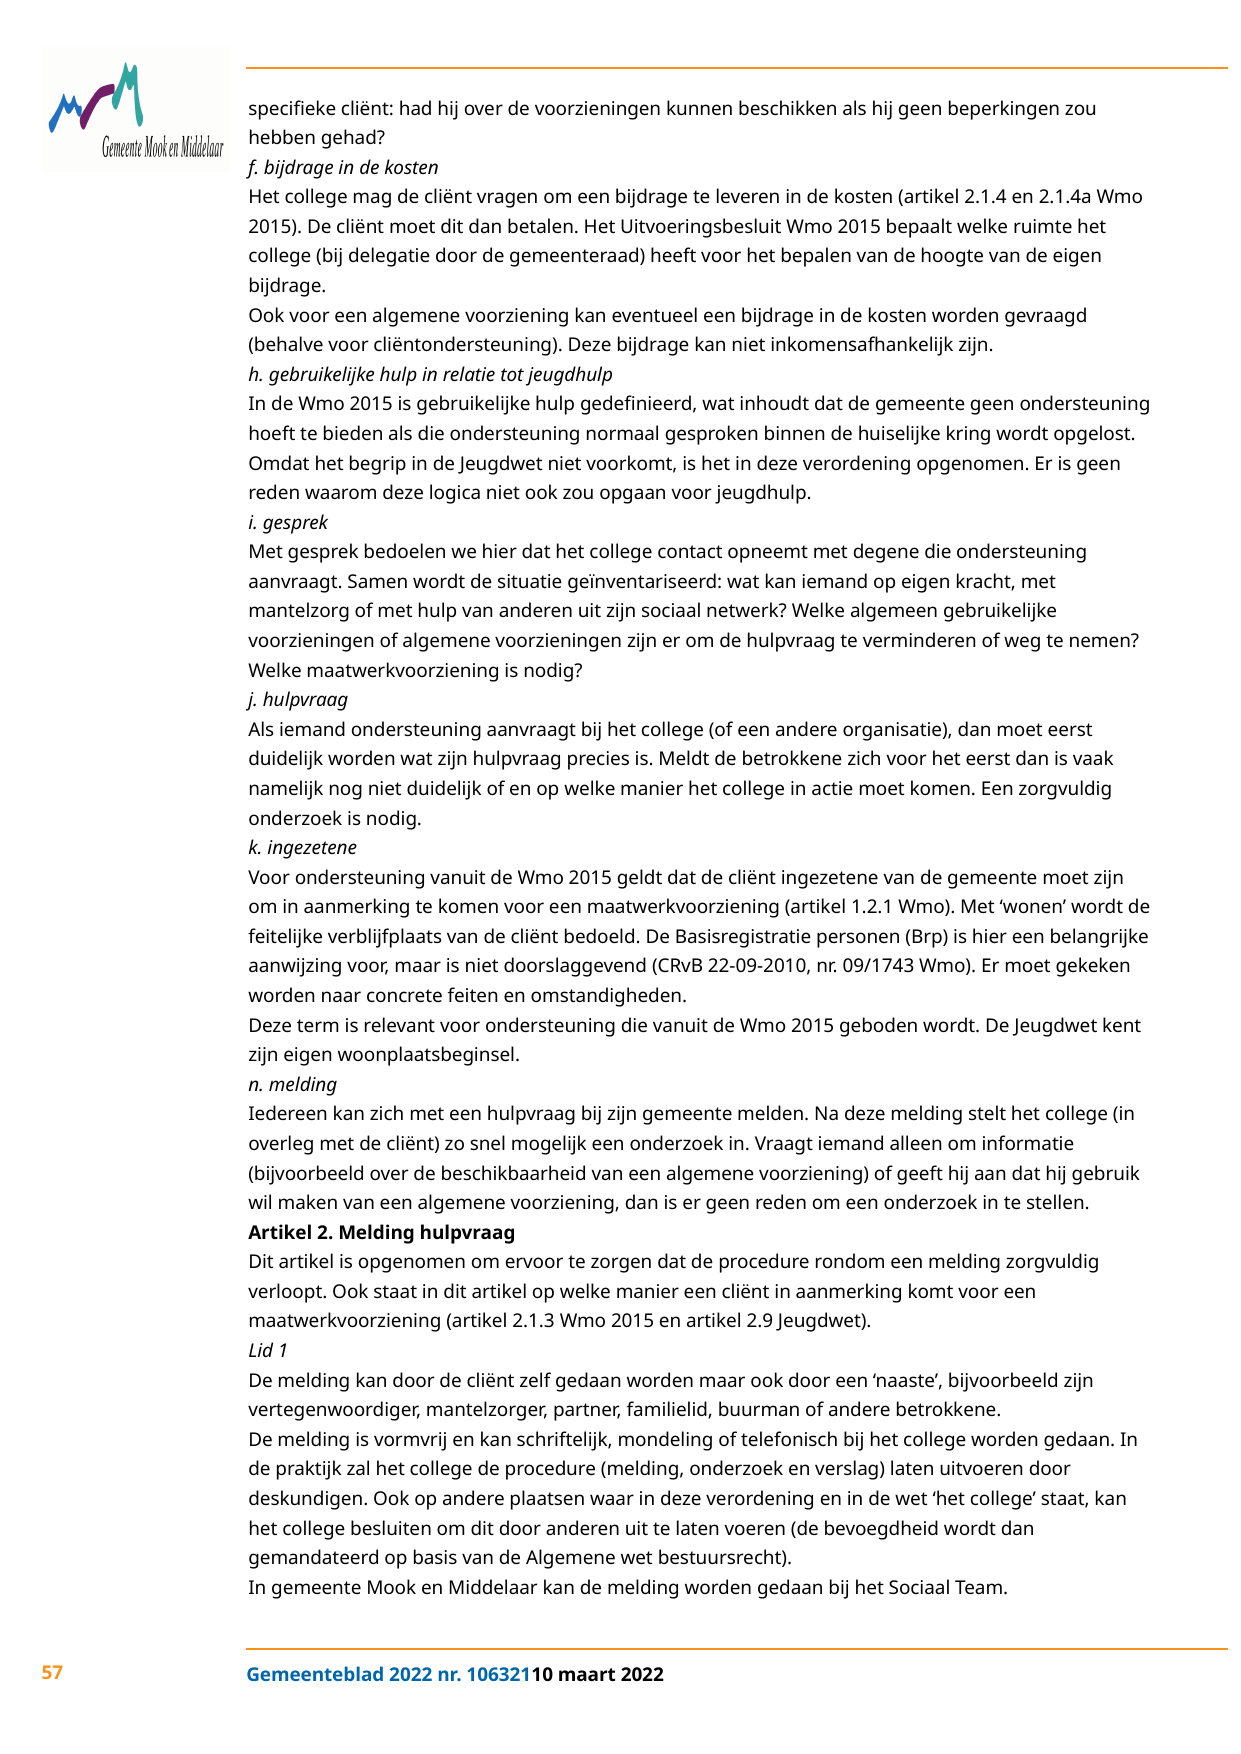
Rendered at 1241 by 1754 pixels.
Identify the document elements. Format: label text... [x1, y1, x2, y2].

text f. bijdrage in de kosten [248, 154, 1152, 180]
text j. hulpvraag [248, 686, 1152, 712]
text h. gebruikelijke hulp in relatie tot jeugdhulp [248, 361, 1152, 387]
text In de Wmo 2015 is gebruikelijke hulp gedefinieerd, wat inhoudt dat de gemeente geen ondersteuning hoeft te bieden als die ondersteuning normaal gesproken binnen de huiselijke kring wordt opgelost. Omdat het begrip in de Jeugdwet niet voorkomt, is het in deze verordening opgenomen. Er is geen reden waarom deze logica niet ook zou opgaan voor jeugdhulp. [248, 391, 1152, 505]
text Het college mag de cliënt vragen om een bijdrage te leveren in de kosten (artikel 2.1.4 en 2.1.4a Wmo 2015). De cliënt moet dit dan betalen. Het Uitvoeringsbesluit Wmo 2015 bepaalt welke ruimte het college (bij delegatie door de gemeenteraad) heeft voor het bepalen van de hoogte van de eigen bijdrage. [248, 183, 1152, 298]
text n. melding [248, 1071, 1152, 1097]
text Dit artikel is opgenomen om ervoor te zorgen dat de procedure rondom een melding zorgvuldig verloopt. Ook staat in dit artikel op welke manier een cliënt in aanmerking komt voor een maatwerkvoorziening (artikel 2.1.3 Wmo 2015 en artikel 2.9 Jeugdwet). [248, 1248, 1152, 1333]
text Met gesprek bedoelen we hier dat het college contact opneemt met degene die ondersteuning aanvraagt. Samen wordt de situatie geïnventariseerd: wat kan iemand op eigen kracht, met mantelzorg of met hulp van anderen uit zijn sociaal netwerk? Welke algemeen gebruikelijke voorzieningen of algemene voorzieningen zijn er om de hulpvraag te verminderen of weg te nemen? Welke maatwerkvoorziening is nodig? [248, 538, 1152, 683]
text De melding is vormvrij en kan schriftelijk, mondeling of telefonisch bij het college worden gedaan. In de praktijk zal het college de procedure (melding, onderzoek en verslag) laten uitvoeren door deskundigen. Ook op andere plaatsen waar in deze verordening en in de wet ‘het college’ staat, kan het college besluiten om dit door anderen uit te laten voeren (de bevoegdheid wordt dan gemandateerd op basis van de Algemene wet bestuursrecht). [248, 1426, 1152, 1570]
text In gemeente Mook en Middelaar kan de melding worden gedaan bij het Sociaal Team. [248, 1574, 1152, 1600]
text Ook voor een algemene voorziening kan eventueel een bijdrage in de kosten worden gevraagd (behalve voor cliëntondersteuning). Deze bijdrage kan niet inkomensafhankelijk zijn. [248, 302, 1152, 357]
text De melding kan door de cliënt zelf gedaan worden maar ook door een ‘naaste’, bijvoorbeeld zijn vertegenwoordiger, mantelzorger, partner, familielid, buurman of andere betrokkene. [248, 1367, 1152, 1422]
text Artikel 2. Melding hulpvraag [248, 1219, 1152, 1245]
text Iedereen kan zich met een hulpvraag bij zijn gemeente melden. Na deze melding stelt het college (in overleg met de cliënt) zo snel mogelijk een onderzoek in. Vraagt iemand alleen om informatie (bijvoorbeeld over de beschikbaarheid van een algemene voorziening) of geeft hij aan dat hij gebruik wil maken van een algemene voorziening, dan is er geen reden om een onderzoek in te stellen. [248, 1101, 1152, 1215]
text Lid 1 [248, 1337, 1152, 1363]
text Voor ondersteuning vanuit de Wmo 2015 geldt dat de cliënt ingezetene van de gemeente moet zijn om in aanmerking te komen voor een maatwerkvoorziening (artikel 1.2.1 Wmo). Met ‘wonen’ wordt de feitelijke verblijfplaats van de cliënt bedoeld. De Basisregistratie personen (Brp) is hier een belangrijke aanwijzing voor, maar is niet doorslaggevend (CRvB 22-09-2010, nr. 09/1743 Wmo). Er moet gekeken worden naar concrete feiten en omstandigheden. [248, 864, 1152, 1008]
text Deze term is relevant voor ondersteuning die vanuit de Wmo 2015 geboden wordt. De Jeugdwet kent zijn eigen woonplaatsbeginsel. [248, 1012, 1152, 1067]
text Als iemand ondersteuning aanvraagt bij het college (of een andere organisatie), dan moet eerst duidelijk worden wat zijn hulpvraag precies is. Meldt de betrokkene zich voor het eerst dan is vaak namelijk nog niet duidelijk of en op welke manier het college in actie moet komen. Een zorgvuldig onderzoek is nodig. [248, 716, 1152, 831]
text k. ingezetene [248, 834, 1152, 860]
picture [41, 47, 231, 172]
text i. gesprek [248, 509, 1152, 535]
text specifieke cliënt: had hij over de voorzieningen kunnen beschikken als hij geen beperkingen zou hebben gehad? [248, 95, 1152, 150]
